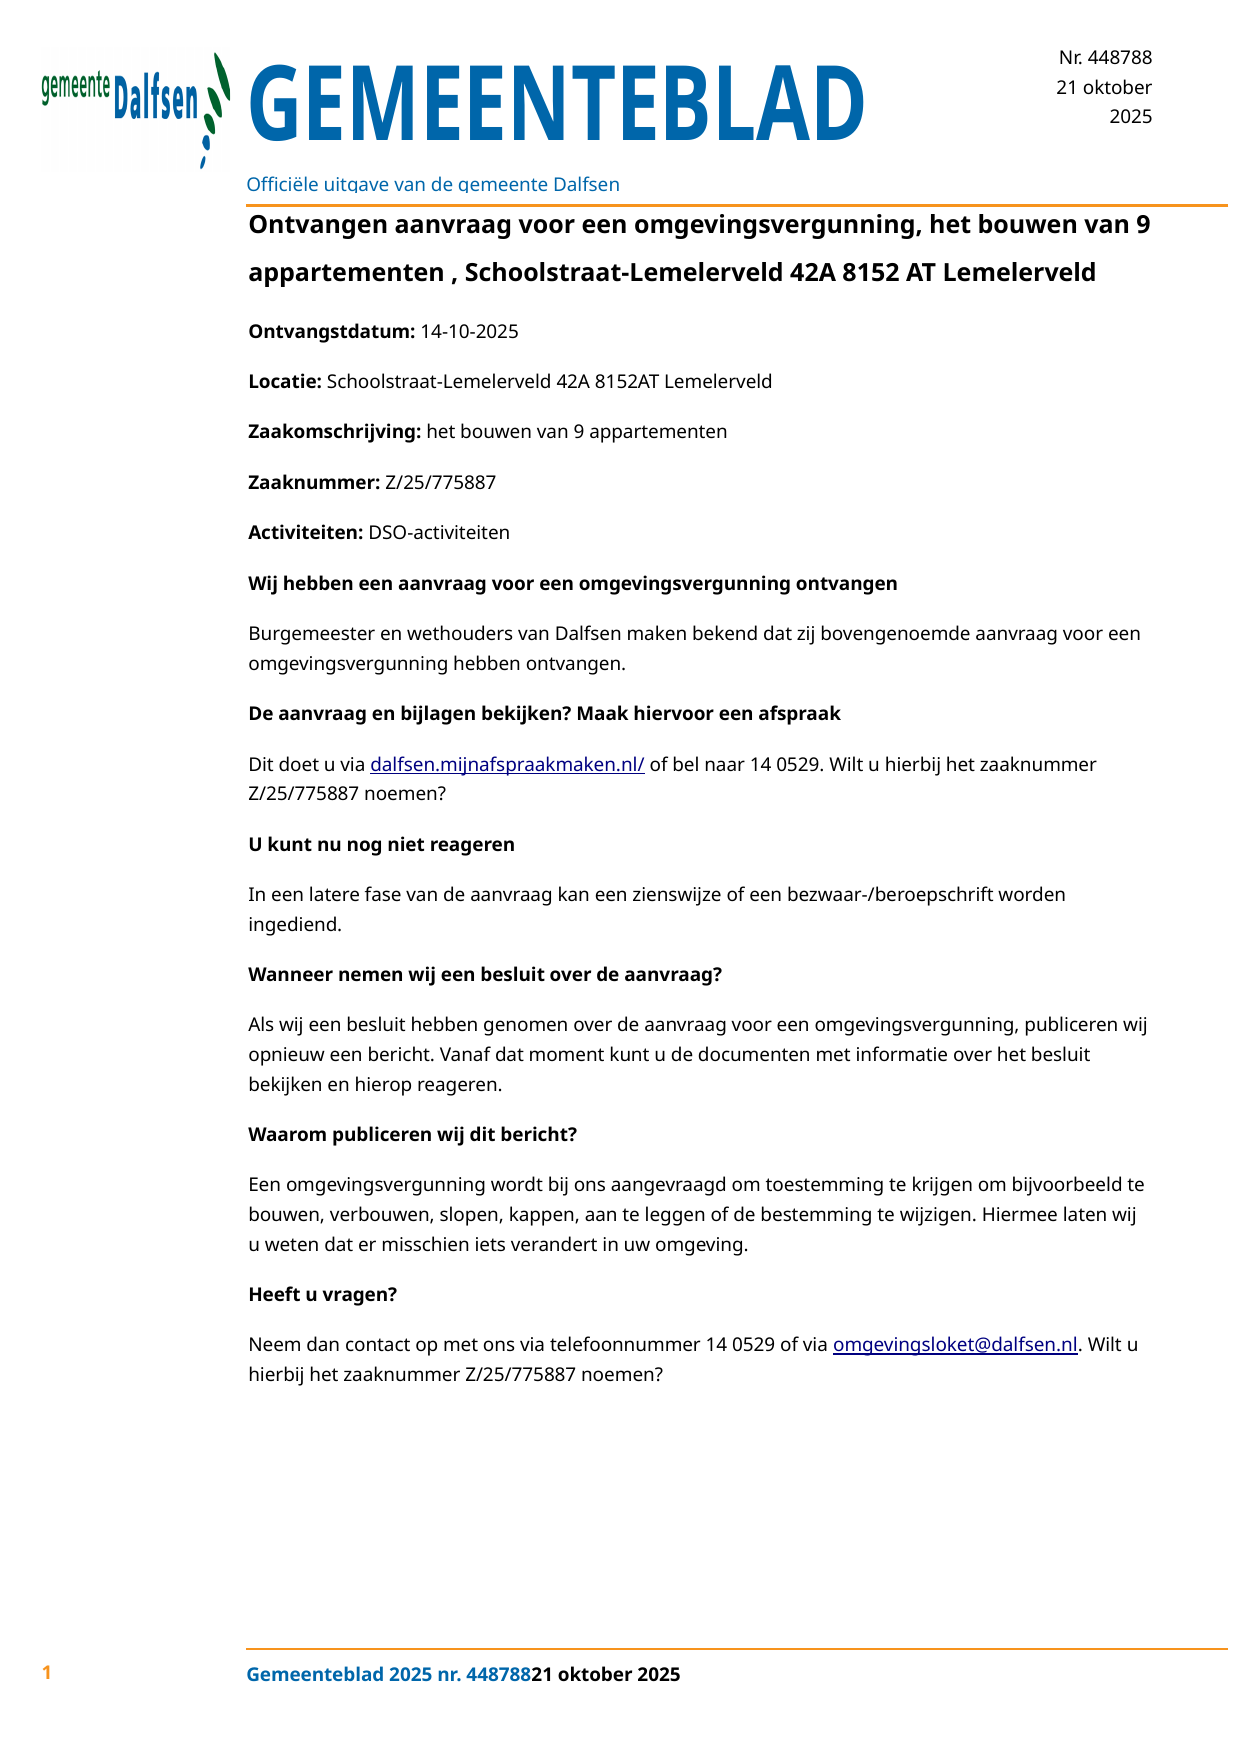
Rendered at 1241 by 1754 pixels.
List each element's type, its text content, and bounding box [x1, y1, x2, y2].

text Een omgevingsvergunning wordt bij ons aangevraagd om toestemming te krijgen om bijvoorbeeld te bouwen, verbouwen, slopen, kappen, aan te leggen of de bestemming te wijzigen. Hiermee laten wij u weten dat er misschien iets verandert in uw omgeving. [248, 1172, 1152, 1257]
text Wanneer nemen wij een besluit over de aanvraag? [248, 961, 1152, 987]
text U kunt nu nog niet reageren [248, 831, 1152, 857]
text De aanvraag en bijlagen bekijken? Maak hiervoor een afspraak [248, 700, 1152, 726]
text In een latere fase van de aanvraag kan een zienswijze of een bezwaar-/beroepschrift worden ingediend. [248, 881, 1152, 937]
text Dit doet u via dalfsen.mijnafspraakmaken.nl/ of bel naar 14 0529. Wilt u hierbij het zaaknummer Z/25/775887 noemen? [248, 751, 1152, 806]
text Ontvangen aanvraag voor een omgevingsvergunning, het bouwen van 9 appartementen , Schoolstraat-Lemelerveld 42A 8152 AT Lemelerveld [248, 207, 1152, 288]
text Als wij een besluit hebben genomen over de aanvraag voor een omgevingsvergunning, publiceren wij opnieuw een bericht. Vanaf dat moment kunt u de documenten met informatie over het besluit bekijken en hierop reageren. [248, 1012, 1152, 1097]
text Activiteiten: DSO-activiteiten [248, 519, 1152, 545]
text Wij hebben een aanvraag voor een omgevingsvergunning ontvangen [248, 570, 1152, 596]
text Ontvangstdatum: 14-10-2025 [248, 318, 1152, 344]
text Burgemeester en wethouders van Dalfsen maken bekend dat zij bovengenoemde aanvraag voor een omgevingsvergunning hebben ontvangen. [248, 620, 1152, 676]
text Zaakomschrijving: het bouwen van 9 appartementen [248, 419, 1152, 444]
picture [41, 47, 231, 172]
text Heeft u vragen? [248, 1281, 1152, 1307]
text Waarom publiceren wij dit bericht? [248, 1121, 1152, 1147]
text Zaaknummer: Z/25/775887 [248, 469, 1152, 495]
text Locatie: Schoolstraat-Lemelerveld 42A 8152AT Lemelerveld [248, 368, 1152, 394]
text Neem dan contact op met ons via telefoonnummer 14 0529 of via omgevingsloket@dalfsen.nl. Wilt u hierbij het zaaknummer Z/25/775887 noemen? [248, 1332, 1152, 1387]
